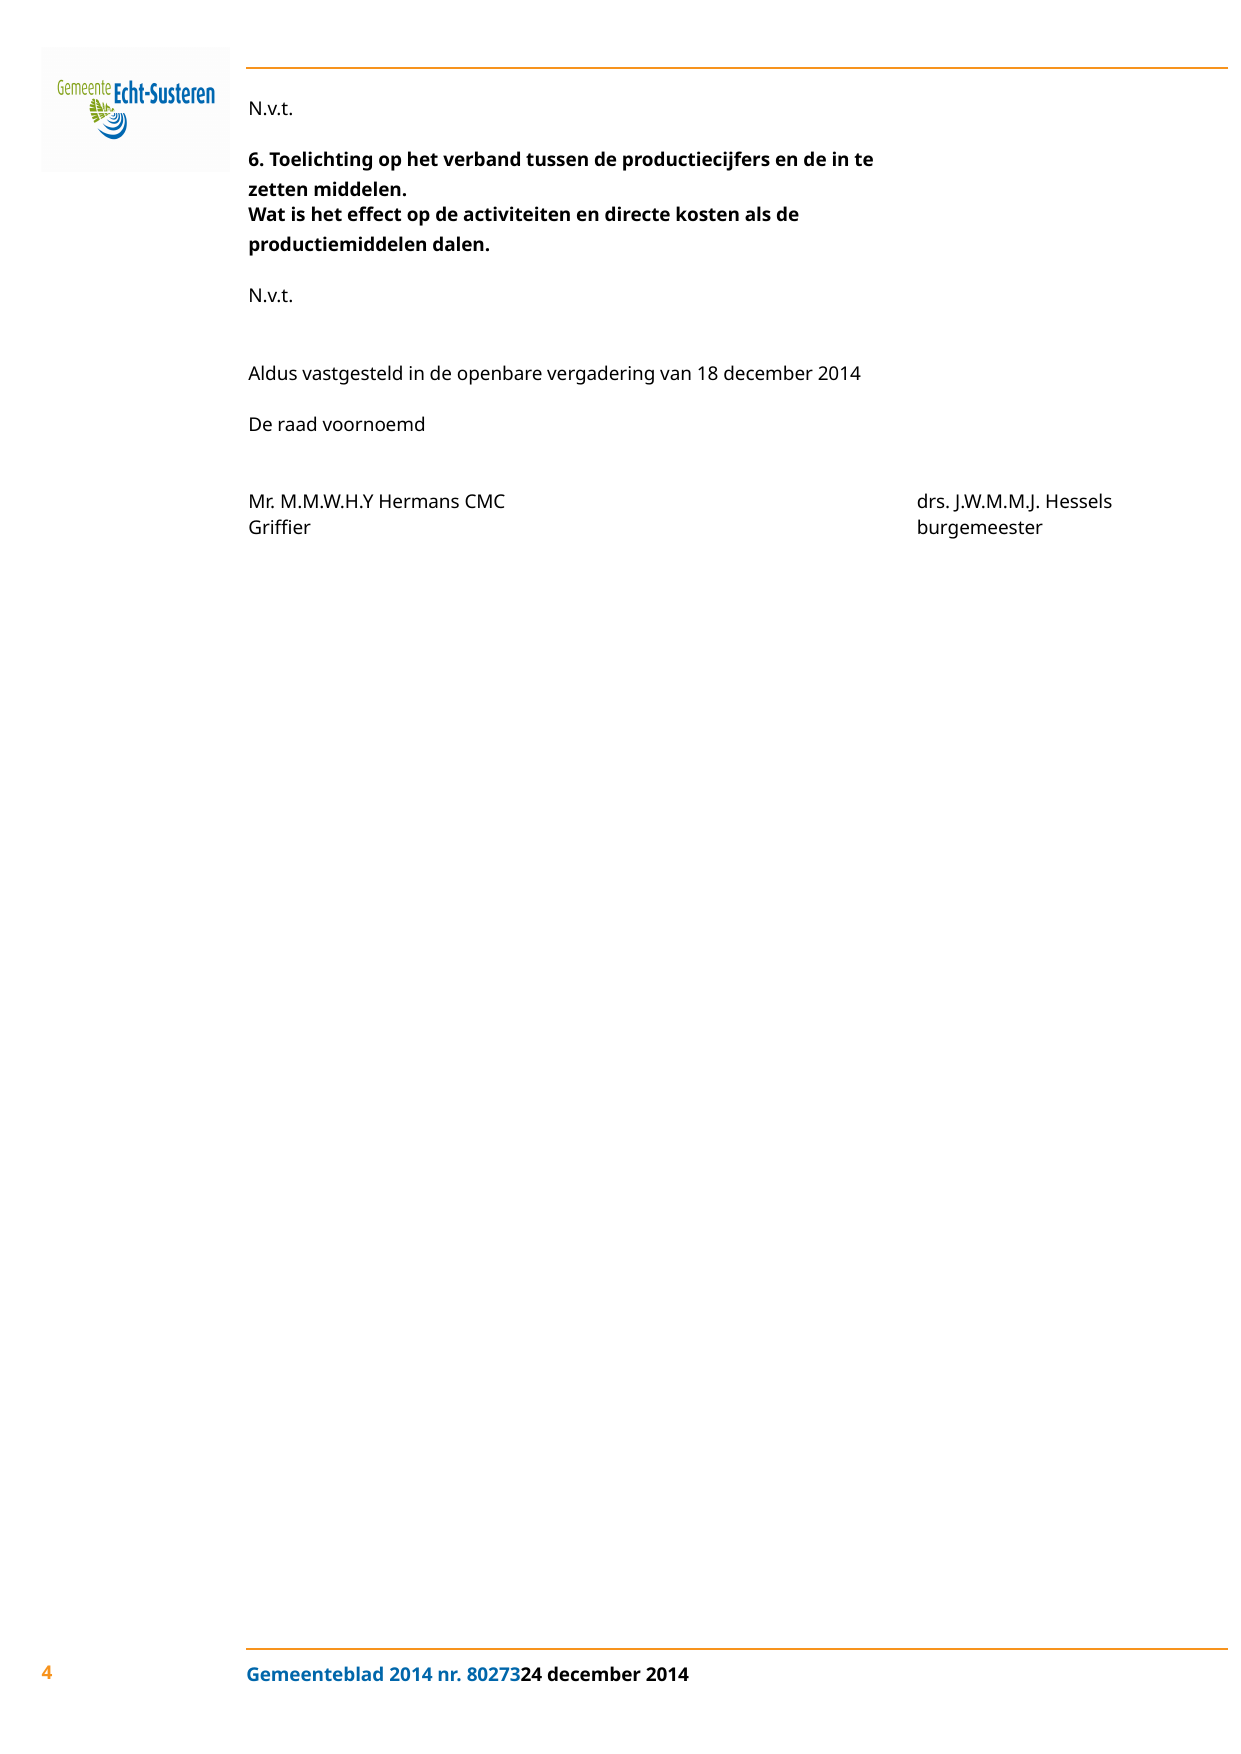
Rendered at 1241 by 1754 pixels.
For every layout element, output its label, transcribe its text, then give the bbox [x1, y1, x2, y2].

table_cell burgemeester [917, 514, 1152, 540]
table_cell [917, 257, 1152, 283]
table_cell De raad voornoemd [248, 411, 917, 437]
table_cell [248, 334, 917, 360]
table_cell [248, 257, 917, 283]
table_cell [248, 540, 917, 566]
table_cell [917, 308, 1152, 334]
table_cell [917, 334, 1152, 360]
table_cell [917, 411, 1152, 437]
table_cell [917, 463, 1152, 488]
table_cell N.v.t. [248, 283, 917, 308]
table_cell [248, 308, 917, 334]
table_cell [917, 360, 1152, 386]
table_cell [917, 437, 1152, 463]
table_cell Griffier [248, 514, 917, 540]
picture [41, 47, 231, 172]
table_cell [248, 437, 917, 463]
table_cell [248, 386, 917, 411]
table_cell Aldus vastgesteld in de openbare vergadering van 18 december 2014 [248, 360, 917, 386]
table_cell Mr. M.M.W.H.Y Hermans CMC [248, 489, 917, 514]
table_cell [248, 463, 917, 488]
table_cell N.v.t. [248, 95, 917, 121]
table_cell Wat is het effect op de activiteiten en directe kosten als de productiemiddelen dalen. [248, 202, 917, 257]
table_cell [917, 95, 1152, 121]
table_cell [917, 121, 1152, 146]
table_cell 6. Toelichting op het verband tussen de productiecijfers en de in te zetten middelen. [248, 146, 917, 202]
table_cell [917, 386, 1152, 411]
table_cell [248, 121, 917, 146]
table_cell [917, 283, 1152, 308]
table_cell [917, 540, 1152, 566]
table_cell drs. J.W.M.M.J. Hessels [917, 489, 1152, 514]
